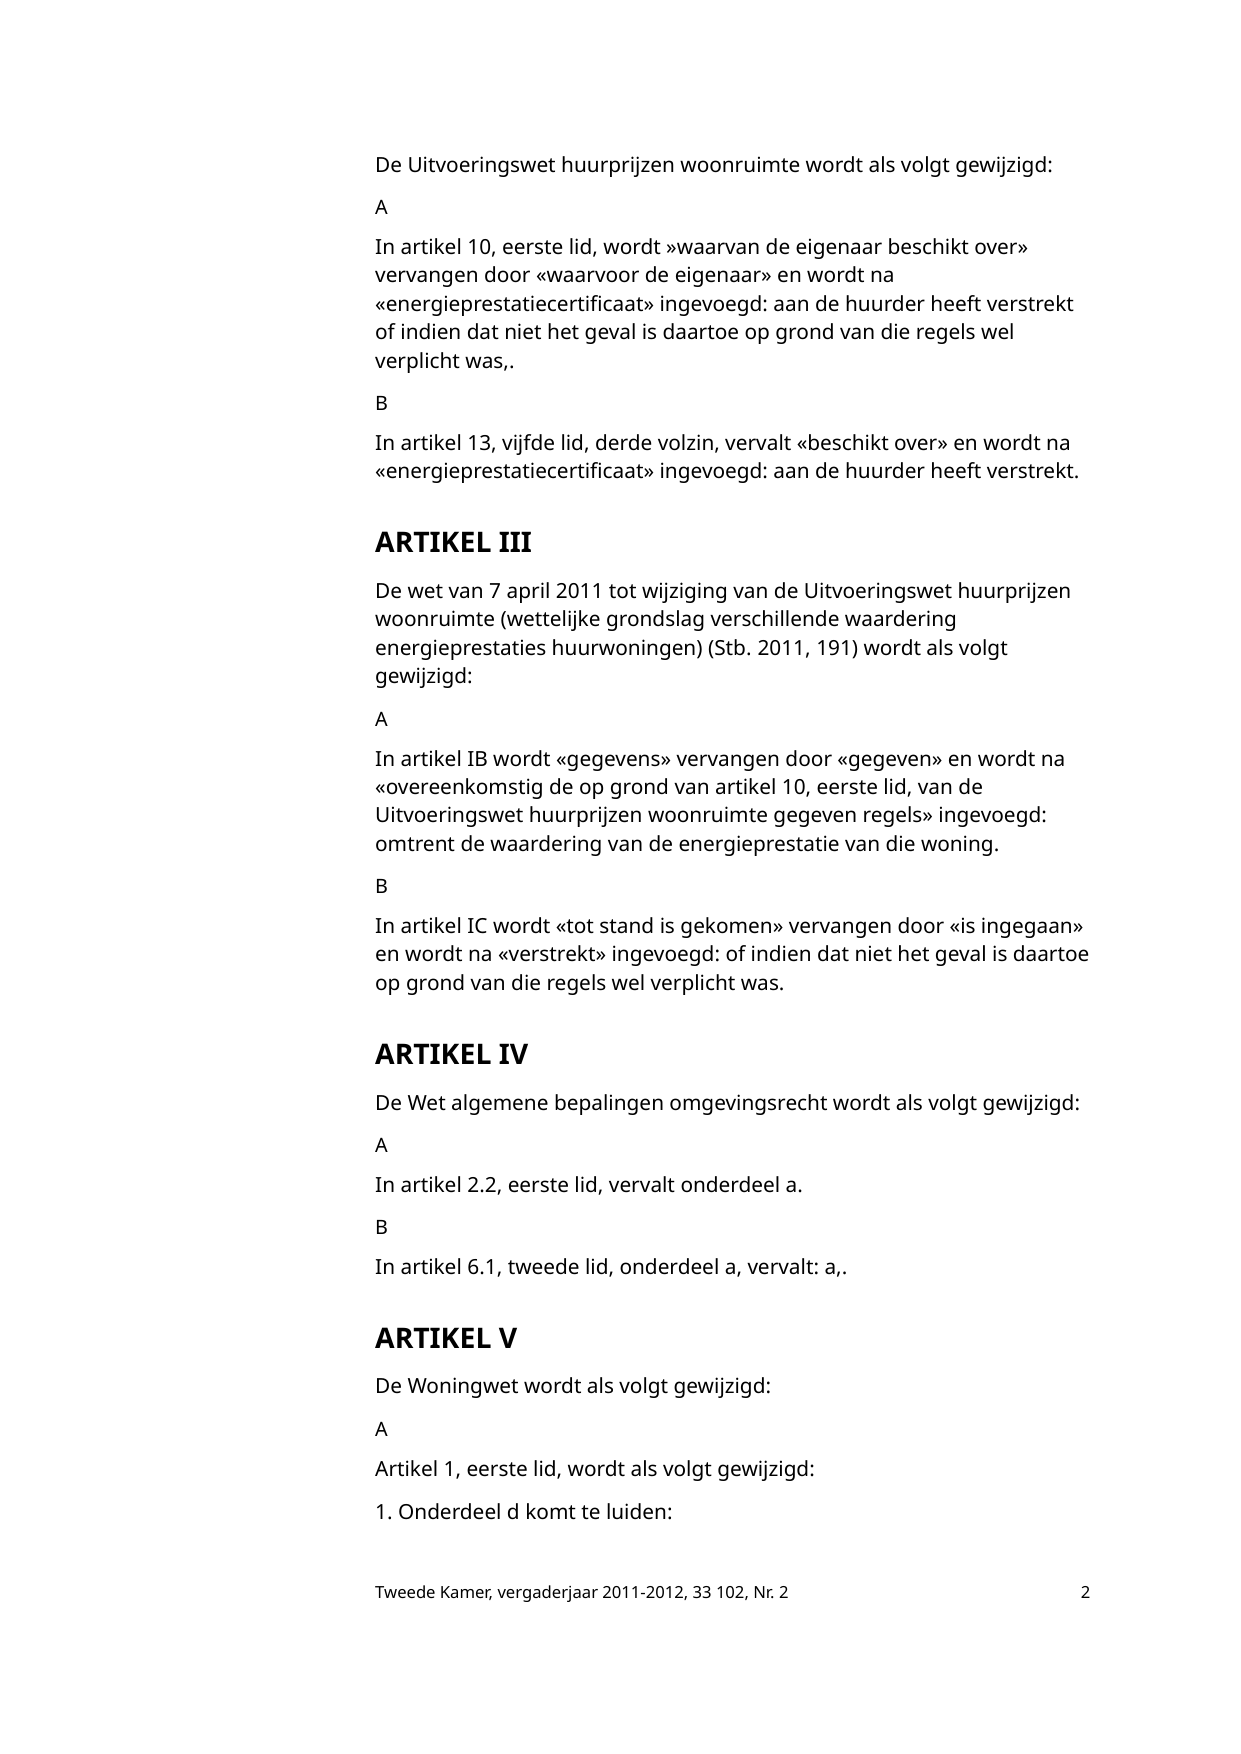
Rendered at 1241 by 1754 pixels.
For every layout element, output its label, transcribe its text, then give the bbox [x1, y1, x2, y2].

text De Uitvoeringswet huurprijzen woonruimte wordt als volgt gewijzigd: [375, 150, 1090, 178]
text A [375, 193, 1090, 220]
text De Woningwet wordt als volgt gewijzigd: [375, 1372, 1090, 1400]
text In artikel 2.2, eerste lid, vervalt onderdeel a. [375, 1170, 1090, 1198]
text A [375, 1131, 1090, 1158]
subtitle ARTIKEL III [375, 522, 1090, 561]
text In artikel IB wordt «gegevens» vervangen door «gegeven» en wordt na «overeenkomstig de op grond van artikel 10, eerste lid, van de Uitvoeringswet huurprijzen woonruimte gegeven regels» ingevoegd: omtrent de waardering van de energieprestatie van die woning. [375, 744, 1090, 857]
text In artikel 6.1, tweede lid, onderdeel a, vervalt: a,. [375, 1252, 1090, 1280]
text In artikel 10, eerste lid, wordt »waarvan de eigenaar beschikt over» vervangen door «waarvoor de eigenaar» en wordt na «energieprestatiecertificaat» ingevoegd: aan de huurder heeft verstrekt of indien dat niet het geval is daartoe op grond van die regels wel verplicht was,. [375, 232, 1090, 374]
text Artikel 1, eerste lid, wordt als volgt gewijzigd: [375, 1454, 1090, 1482]
text B [375, 1213, 1090, 1240]
text De Wet algemene bepalingen omgevingsrecht wordt als volgt gewijzigd: [375, 1088, 1090, 1116]
text A [375, 705, 1090, 732]
text In artikel 13, vijfde lid, derde volzin, vervalt «beschikt over» en wordt na «energieprestatiecertificaat» ingevoegd: aan de huurder heeft verstrekt. [375, 428, 1090, 485]
subtitle ARTIKEL V [375, 1318, 1090, 1357]
subtitle ARTIKEL IV [375, 1034, 1090, 1073]
text A [375, 1415, 1090, 1442]
text B [375, 389, 1090, 416]
text De wet van 7 april 2011 tot wijziging van de Uitvoeringswet huurprijzen woonruimte (wettelijke grondslag verschillende waardering energieprestaties huurwoningen) (Stb. 2011, 191) wordt als volgt gewijzigd: [375, 576, 1090, 690]
text B [375, 872, 1090, 899]
text In artikel IC wordt «tot stand is gekomen» vervangen door «is ingegaan» en wordt na «verstrekt» ingevoegd: of indien dat niet het geval is daartoe op grond van die regels wel verplicht was. [375, 911, 1090, 996]
text 1. Onderdeel d komt te luiden: [375, 1497, 1090, 1526]
